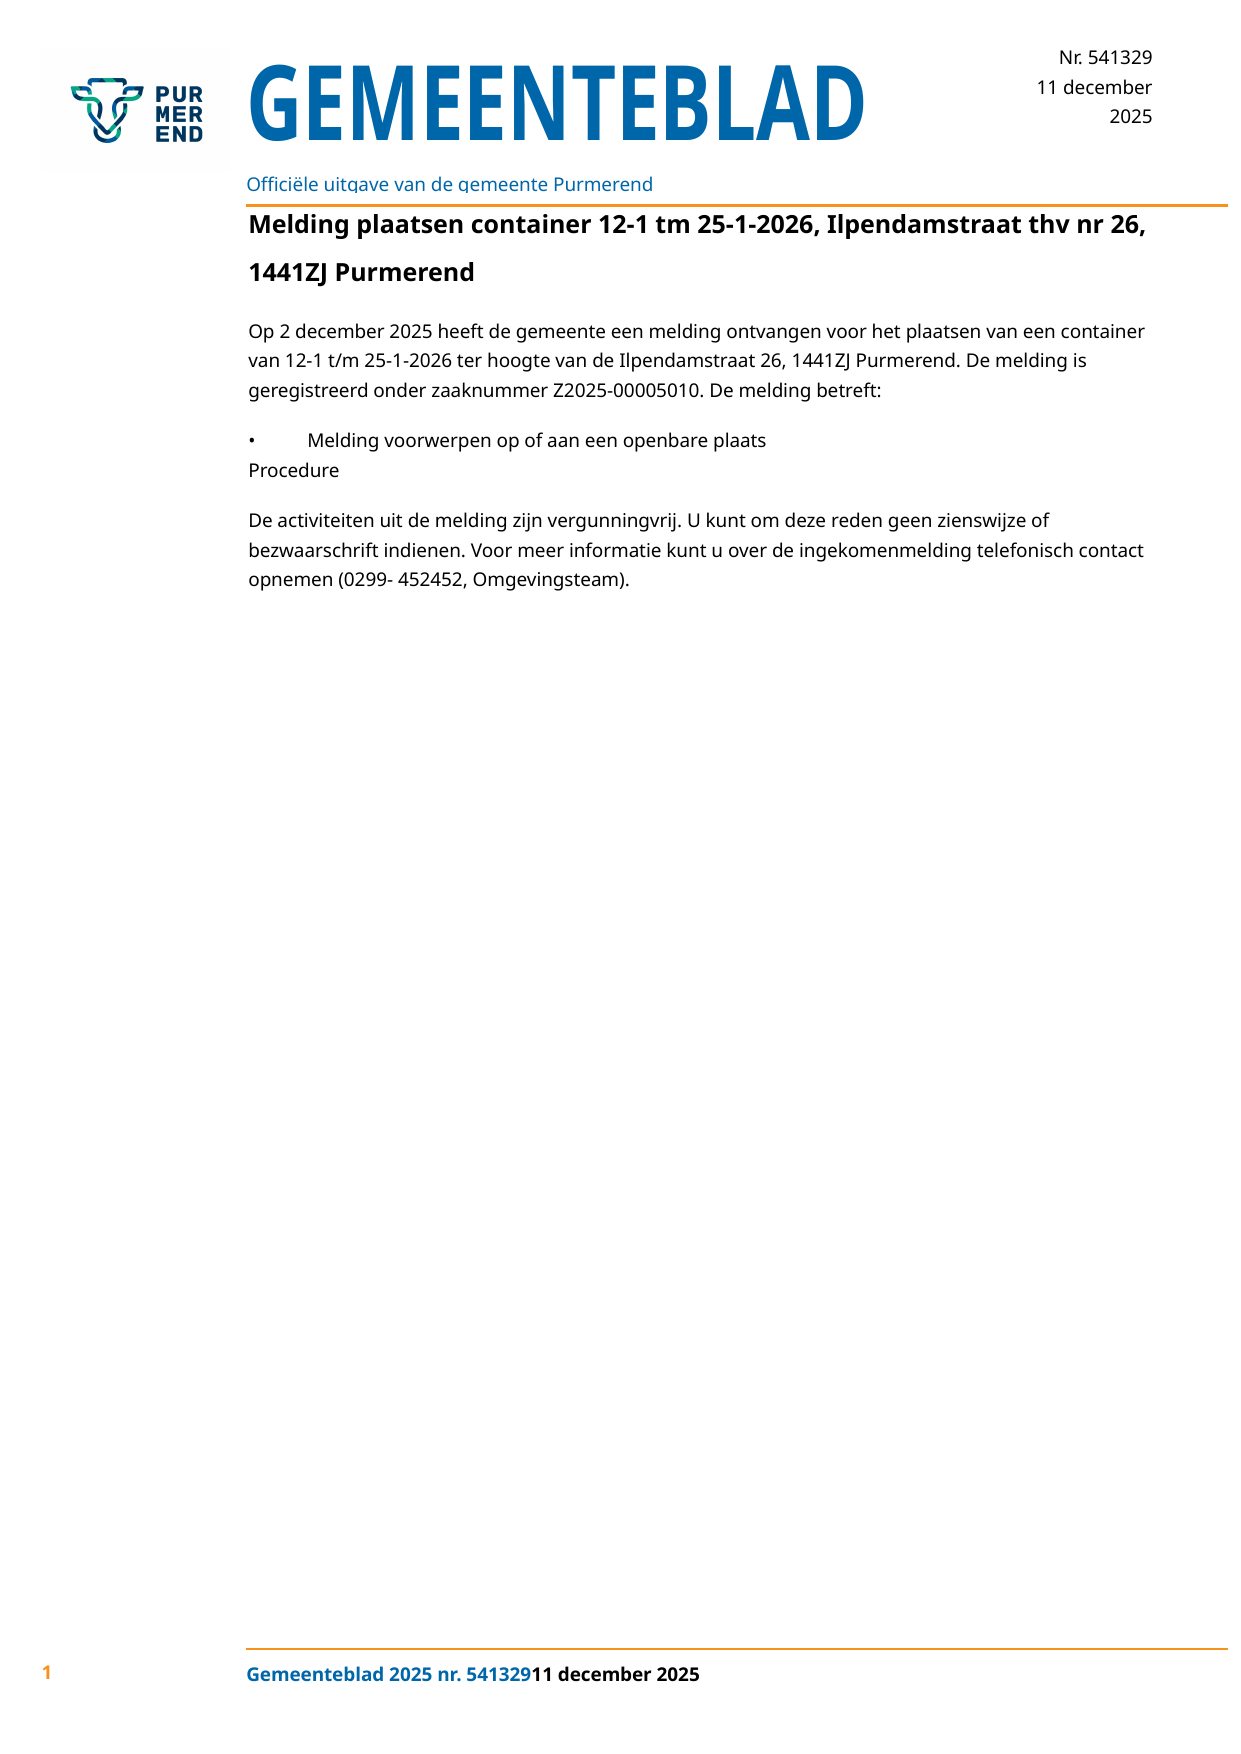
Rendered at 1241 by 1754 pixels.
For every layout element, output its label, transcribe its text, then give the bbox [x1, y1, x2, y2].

text Melding plaatsen container 12-1 tm 25-1-2026, Ilpendamstraat thv nr 26, 1441ZJ Purmerend [248, 207, 1152, 288]
list Melding voorwerpen op of aan een openbare plaats [248, 427, 1152, 453]
picture [41, 47, 231, 172]
text Op 2 december 2025 heeft de gemeente een melding ontvangen voor het plaatsen van een container van 12-1 t/m 25-1-2026 ter hoogte van de Ilpendamstraat 26, 1441ZJ Purmerend. De melding is geregistreerd onder zaaknummer Z2025-00005010. De melding betreft: [248, 318, 1152, 403]
text De activiteiten uit de melding zijn vergunningvrij. U kunt om deze reden geen zienswijze of bezwaarschrift indienen. Voor meer informatie kunt u over de ingekomenmelding telefonisch contact opnemen (0299- 452452, Omgevingsteam). [248, 507, 1152, 592]
text Procedure [248, 457, 1152, 483]
